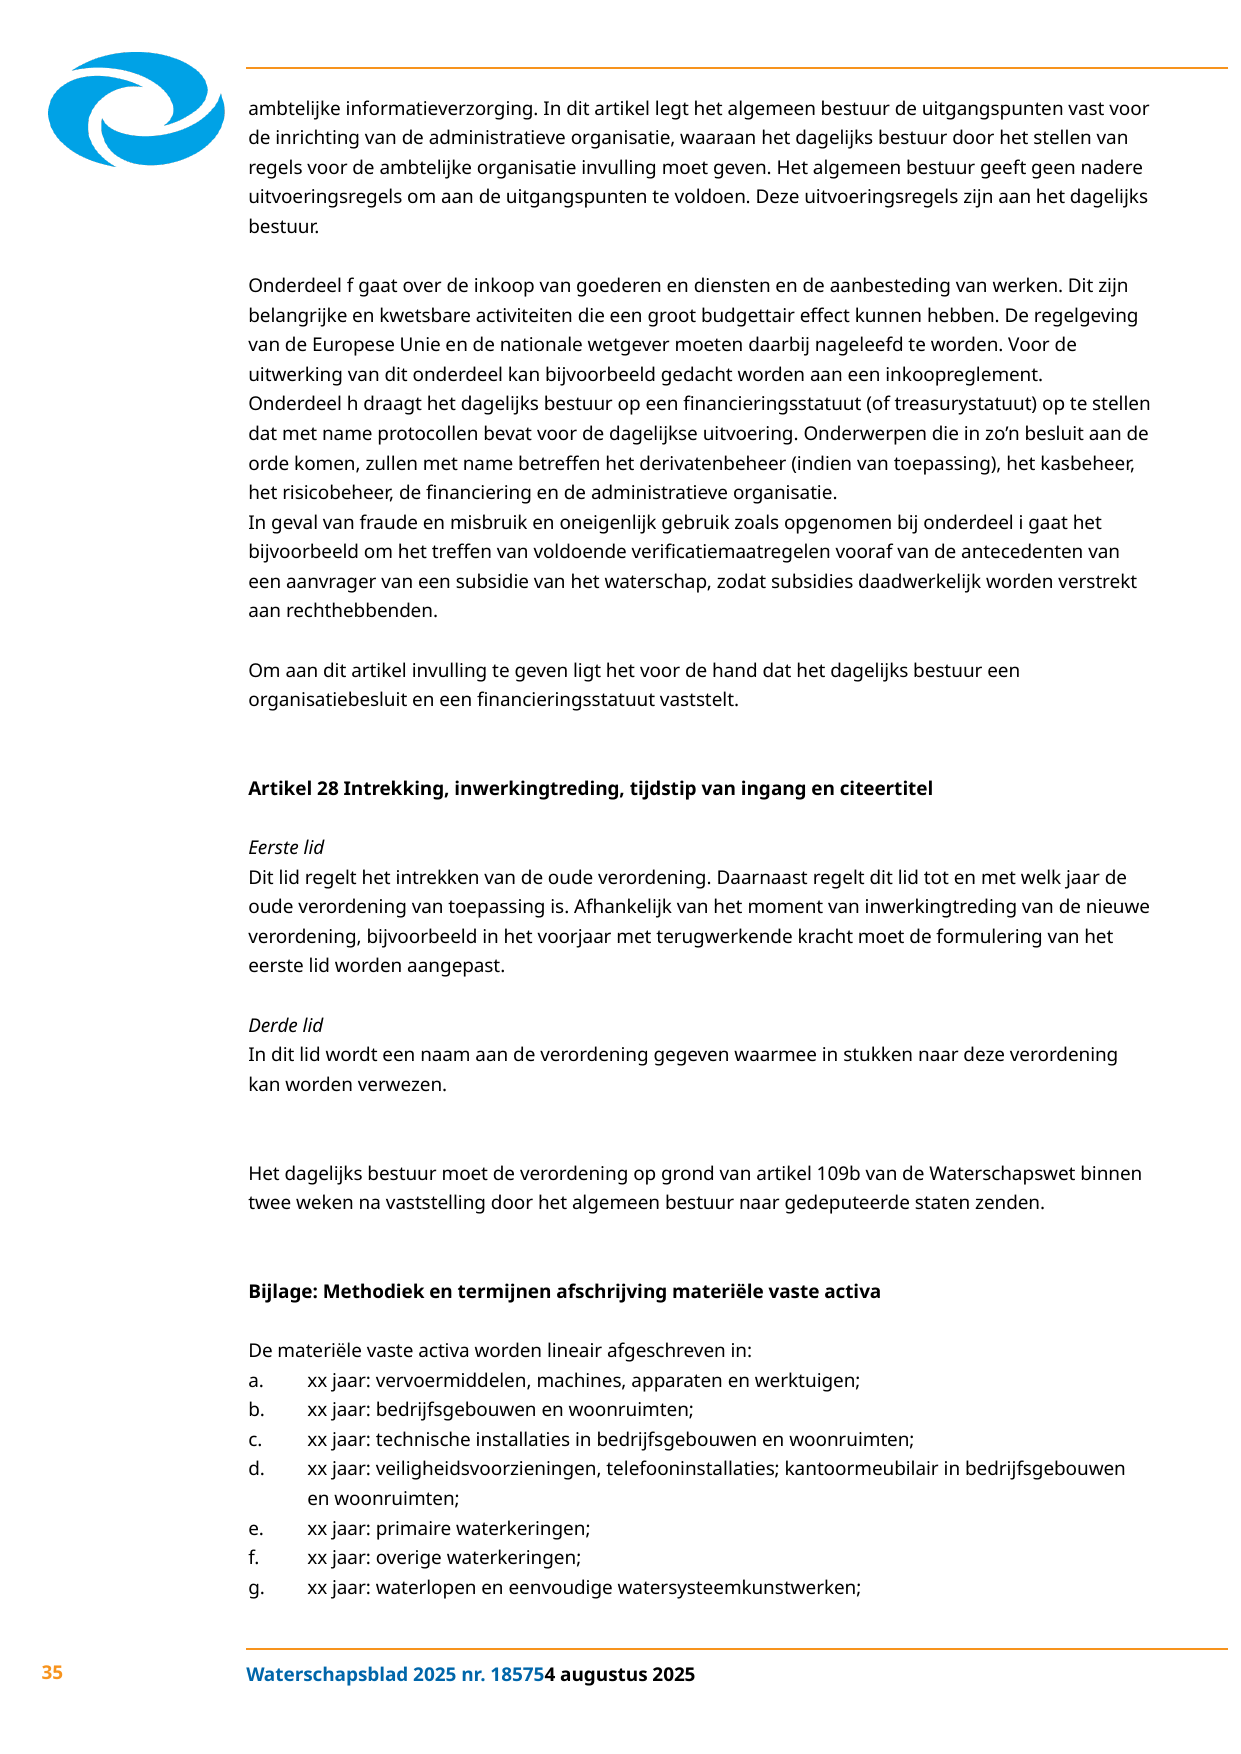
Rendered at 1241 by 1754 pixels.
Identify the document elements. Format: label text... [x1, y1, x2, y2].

text Onderdeel h draagt het dagelijks bestuur op een financieringsstatuut (of treasurystatuut) op te stellen dat met name protocollen bevat voor de dagelijkse uitvoering. Onderwerpen die in zo’n besluit aan de orde komen, zullen met name betreffen het derivatenbeheer (indien van toepassing), het kasbeheer, het risicobeheer, de financiering en de administratieve organisatie. [248, 391, 1152, 505]
list xx jaar: bedrijfsgebouwen en woonruimten; [248, 1396, 1152, 1422]
list xx jaar: waterlopen en eenvoudige watersysteemkunstwerken; [248, 1574, 1152, 1600]
list xx jaar: vervoermiddelen, machines, apparaten en werktuigen; [248, 1367, 1152, 1393]
text In dit lid wordt een naam aan de verordening gegeven waarmee in stukken naar deze verordening kan worden verwezen. [248, 1041, 1152, 1097]
text Onderdeel f gaat over de inkoop van goederen en diensten en de aanbesteding van werken. Dit zijn belangrijke en kwetsbare activiteiten die een groot budgettair effect kunnen hebben. De regelgeving van de Europese Unie en de nationale wetgever moeten daarbij nageleefd te worden. Voor de uitwerking van dit onderdeel kan bijvoorbeeld gedacht worden aan een inkoopreglement. [248, 272, 1152, 387]
text Derde lid [248, 1012, 1152, 1038]
list xx jaar: technische installaties in bedrijfsgebouwen en woonruimten; [248, 1426, 1152, 1452]
text De materiële vaste activa worden lineair afgeschreven in: [248, 1337, 1152, 1363]
text Om aan dit artikel invulling te geven ligt het voor de hand dat het dagelijks bestuur een organisatiebesluit en een financieringsstatuut vaststelt. [248, 657, 1152, 712]
text Artikel 28 Intrekking, inwerkingtreding, tijdstip van ingang en citeertitel [248, 775, 1152, 801]
list xx jaar: veiligheidsvoorzieningen, telefooninstallaties; kantoormeubilair in bedrijfsgebouwen en woonruimten; [248, 1456, 1152, 1511]
text Dit lid regelt het intrekken van de oude verordening. Daarnaast regelt dit lid tot en met welk jaar de oude verordening van toepassing is. Afhankelijk van het moment van inwerkingtreding van de nieuwe verordening, bijvoorbeeld in het voorjaar met terugwerkende kracht moet de formulering van het eerste lid worden aangepast. [248, 864, 1152, 978]
text Eerste lid [248, 834, 1152, 860]
list xx jaar: primaire waterkeringen; [248, 1515, 1152, 1541]
text ambtelijke informatieverzorging. In dit artikel legt het algemeen bestuur de uitgangspunten vast voor de inrichting van de administratieve organisatie, waaraan het dagelijks bestuur door het stellen van regels voor de ambtelijke organisatie invulling moet geven. Het algemeen bestuur geeft geen nadere uitvoeringsregels om aan de uitgangspunten te voldoen. Deze uitvoeringsregels zijn aan het dagelijks bestuur. [248, 95, 1152, 239]
picture [41, 47, 231, 172]
text Het dagelijks bestuur moet de verordening op grond van artikel 109b van de Waterschapswet binnen twee weken na vaststelling door het algemeen bestuur naar gedeputeerde staten zenden. [248, 1160, 1152, 1215]
text In geval van fraude en misbruik en oneigenlijk gebruik zoals opgenomen bij onderdeel i gaat het bijvoorbeeld om het treffen van voldoende verificatiemaatregelen vooraf van de antecedenten van een aanvrager van een subsidie van het waterschap, zodat subsidies daadwerkelijk worden verstrekt aan rechthebbenden. [248, 509, 1152, 623]
text Bijlage: Methodiek en termijnen afschrijving materiële vaste activa [248, 1278, 1152, 1304]
list xx jaar: overige waterkeringen; [248, 1544, 1152, 1570]
